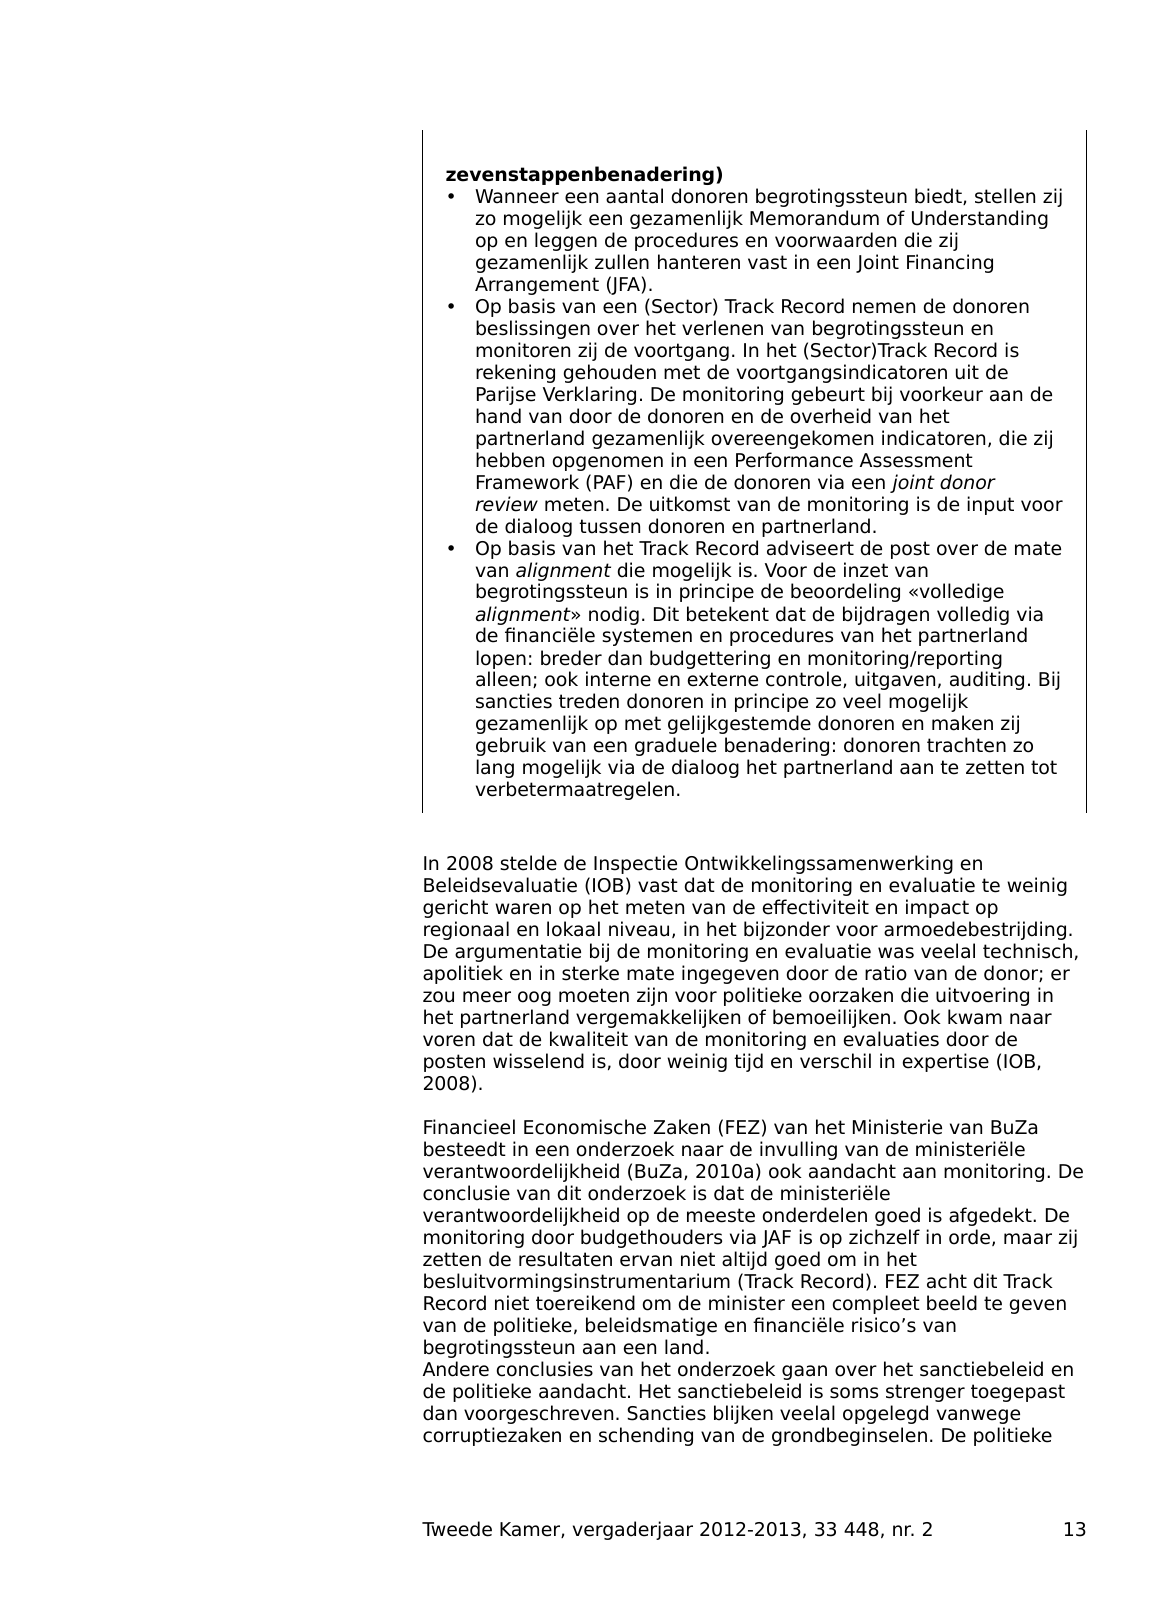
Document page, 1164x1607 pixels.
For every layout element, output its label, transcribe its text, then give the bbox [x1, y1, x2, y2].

text In 2008 stelde de Inspectie Ontwikkelingssamenwerking en Beleidsevaluatie (IOB) vast dat de monitoring en evaluatie te weinig gericht waren op het meten van de effectiviteit en impact op regionaal en lokaal niveau, in het bijzonder voor armoedebestrijding. De argumentatie bij de monitoring en evaluatie was veelal technisch, apolitiek en in sterke mate ingegeven door de ratio van de donor; er zou meer oog moeten zijn voor politieke oorzaken die uitvoering in het partnerland vergemakkelijken of bemoeilijken. Ook kwam naar voren dat de kwaliteit van de monitoring en evaluaties door de posten wisselend is, door weinig tijd en verschil in expertise (IOB, 2008). [422, 853, 1087, 1095]
text Financieel Economische Zaken (FEZ) van het Ministerie van BuZa besteedt in een onderzoek naar de invulling van de ministeriële verantwoordelijkheid (BuZa, 2010a) ook aandacht aan monitoring. De conclusie van dit onderzoek is dat de ministeriële verantwoordelijkheid op de meeste onderdelen goed is afgedekt. De monitoring door budgethouders via JAF is op zichzelf in orde, maar zij zetten de resultaten ervan niet altijd goed om in het besluitvormingsinstrumentarium (Track Record). FEZ acht dit Track Record niet toereikend om de minister een compleet beeld te geven van de politieke, beleidsmatige en financiële risico’s van begrotingssteun aan een land. [422, 1117, 1087, 1359]
text Andere conclusies van het onderzoek gaan over het sanctiebeleid en de politieke aandacht. Het sanctiebeleid is soms strenger toegepast dan voorgeschreven. Sancties blijken veelal opgelegd vanwege corruptiezaken en schending van de grondbeginselen. De politieke [422, 1359, 1087, 1447]
table_header zevenstappenbenadering) • Wanneer een aantal donoren begrotingssteun biedt, stellen zij zo mogelijk een gezamenlijk Memorandum of Understanding op en leggen de procedures en voorwaarden die zij gezamenlijk zullen hanteren vast in een Joint Financing Arrangement (JFA). • Op basis van een (Sector) Track Record nemen de donoren beslissingen over het verlenen van begrotingssteun en monitoren zij de voortgang. In het (Sector)Track Record is rekening gehouden met de voortgangsindicatoren uit de Parijse Verklaring. De monitoring gebeurt bij voorkeur aan de hand van door de donoren en de overheid van het partnerland gezamenlijk overeengekomen indicatoren, die zij hebben opgenomen in een Performance Assessment Framework (PAF) en die de donoren via een joint donor review meten. De uitkomst van de monitoring is de input voor de dialoog tussen donoren en partnerland. • Op basis van het Track Record adviseert de post over de mate van alignment die mogelijk is. Voor de inzet van begrotingssteun is in principe de beoordeling «volledige alignment» nodig. Dit betekent dat de bijdragen volledig via de financiële systemen en procedures van het partnerland lopen: breder dan budgettering en monitoring/reporting alleen; ook interne en externe controle, uitgaven, auditing. Bij sancties treden donoren in principe zo veel mogelijk gezamenlijk op met gelijkgestemde donoren en maken zij gebruik van een graduele benadering: donoren trachten zo lang mogelijk via de dialoog het partnerland aan te zetten tot verbetermaatregelen. [423, 130, 1086, 813]
